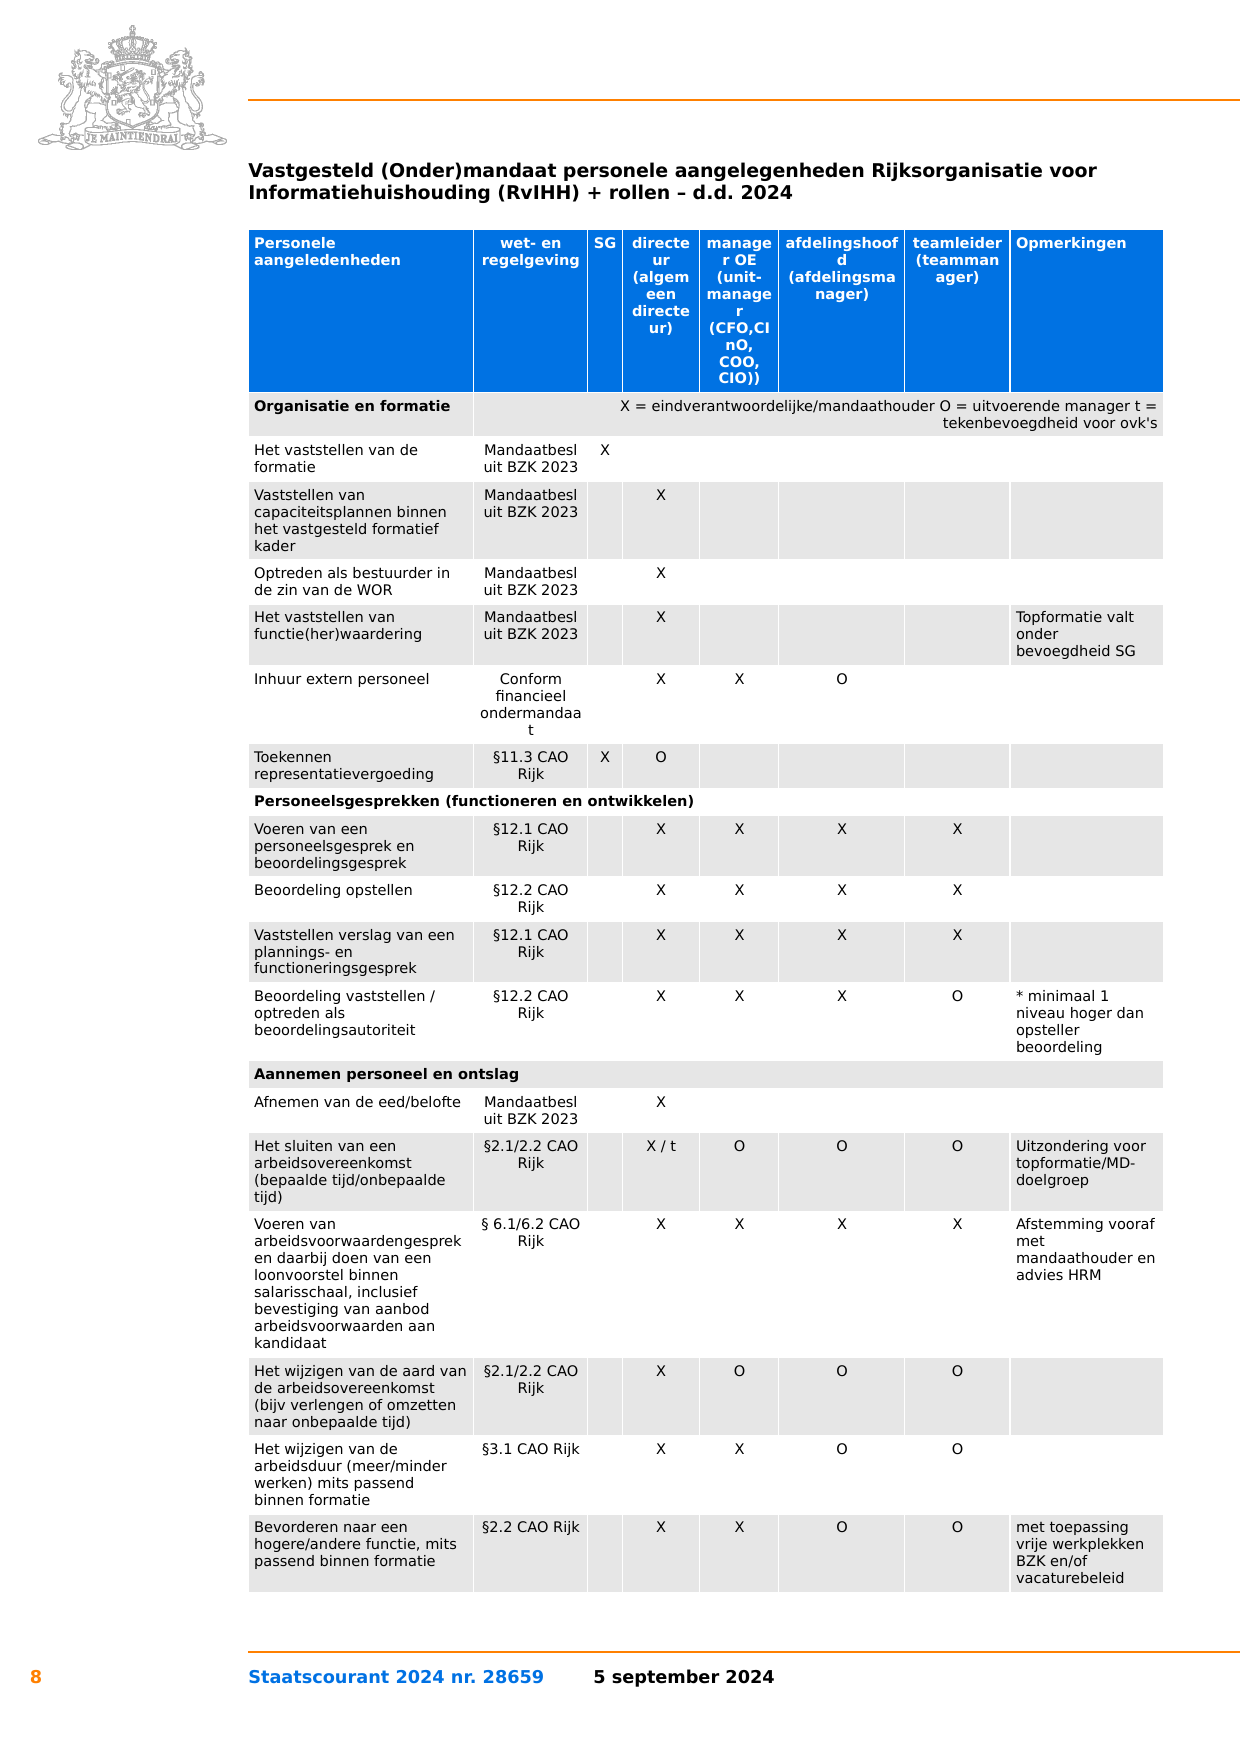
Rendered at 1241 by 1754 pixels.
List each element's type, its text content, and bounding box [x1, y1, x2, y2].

table_cell X [623, 1089, 699, 1132]
table_cell X [588, 438, 622, 481]
table_cell [588, 1436, 622, 1513]
table_cell [623, 438, 699, 481]
table_cell X = eindverantwoordelijke/mandaathouder O = uitvoerende manager t = tekenbevoegdheid voor ovk's [474, 393, 1163, 436]
table_cell §12.2 CAO Rijk [474, 983, 587, 1060]
table_cell O [905, 983, 1009, 1060]
table_cell [588, 816, 622, 876]
table_cell X [623, 816, 699, 876]
table_cell Mandaatbesluit BZK 2023 [474, 482, 587, 559]
table_cell Inhuur extern personeel [249, 666, 473, 743]
table_cell [779, 1089, 904, 1132]
table_cell § 6.1/6.2 CAO Rijk [474, 1212, 587, 1357]
table_cell Optreden als bestuurder in de zin van de WOR [249, 560, 473, 603]
table_cell Mandaatbesluit BZK 2023 [474, 605, 587, 665]
table_cell Het wijzigen van de arbeidsduur (meer/minder werken) mits passend binnen formatie [249, 1436, 473, 1513]
table_cell Conform financieel ondermandaat [474, 666, 587, 743]
table_cell O [779, 1358, 904, 1435]
table_cell [700, 560, 778, 603]
table_cell [700, 482, 778, 559]
table_header Opmerkingen [1011, 230, 1163, 392]
table_cell §11.3 CAO Rijk [474, 744, 587, 788]
table_cell Het vaststellen van de formatie [249, 438, 473, 481]
table_cell [588, 983, 622, 1060]
table_cell O [905, 1515, 1009, 1592]
table_cell [1011, 482, 1163, 559]
subtitle Vastgesteld (Onder)mandaat personele aangelegenheden Rijksorganisatie voor Informatiehuishouding (RvIHH) + rollen – d.d. 2024 [248, 160, 1163, 204]
table_cell Beoordeling vaststellen / optreden als beoordelingsautoriteit [249, 983, 473, 1060]
table_cell [588, 666, 622, 743]
table_cell X [700, 1436, 778, 1513]
table_cell [1011, 438, 1163, 481]
table_cell X [905, 816, 1009, 876]
table_cell Vaststellen van capaciteitsplannen binnen het vastgesteld formatief kader [249, 482, 473, 559]
table_cell [905, 605, 1009, 665]
table_cell O [779, 1515, 904, 1592]
table_cell [779, 482, 904, 559]
table_cell X [700, 878, 778, 921]
table_cell X [905, 922, 1009, 982]
table_cell Beoordeling opstellen [249, 878, 473, 921]
table_cell X [905, 1212, 1009, 1357]
table_cell O [779, 1133, 904, 1211]
table_cell Vaststellen verslag van een plannings- en functioneringsgesprek [249, 922, 473, 982]
table_cell [779, 438, 904, 481]
table_cell X [623, 1436, 699, 1513]
table_cell O [779, 1436, 904, 1513]
table_cell [588, 482, 622, 559]
table_cell [588, 1515, 622, 1592]
table_cell [1011, 666, 1163, 743]
table_cell Het wijzigen van de aard van de arbeidsovereenkomst (bijv verlengen of omzetten naar onbepaalde tijd) [249, 1358, 473, 1435]
table_cell Mandaatbesluit BZK 2023 [474, 438, 587, 481]
table_cell X [700, 922, 778, 982]
table_cell Afnemen van de eed/belofte [249, 1089, 473, 1132]
table_cell O [905, 1133, 1009, 1211]
table_cell [905, 560, 1009, 603]
table_cell Organisatie en formatie [249, 393, 473, 436]
table_cell [588, 878, 622, 921]
table_cell Uitzondering voor topformatie/MD-doelgroep [1011, 1133, 1163, 1211]
table_cell [1011, 744, 1163, 788]
table_cell O [700, 1358, 778, 1435]
table_cell X [623, 605, 699, 665]
table_cell Mandaatbesluit BZK 2023 [474, 560, 587, 603]
table_cell X [623, 878, 699, 921]
table_cell X [779, 878, 904, 921]
table_cell X [623, 983, 699, 1060]
table_header afdelingshoofd (afdelingsmanager) [779, 230, 904, 392]
table_header SG [588, 230, 622, 392]
table_cell §2.1/2.2 CAO Rijk [474, 1358, 587, 1435]
table_cell O [905, 1358, 1009, 1435]
table_header Personele aangeledenheden [249, 230, 473, 392]
table_cell X [779, 983, 904, 1060]
table_cell X [700, 1212, 778, 1357]
table_cell Het vaststellen van functie(her)waardering [249, 605, 473, 665]
table_cell X [700, 666, 778, 743]
table_cell X [779, 1212, 904, 1357]
table_cell Aannemen personeel en ontslag [249, 1061, 1163, 1088]
table_cell Voeren van arbeidsvoorwaardengesprek en daarbij doen van een loonvoorstel binnen salarisschaal, inclusief bevestiging van aanbod arbeidsvoorwaarden aan kandidaat [249, 1212, 473, 1357]
table_cell [1011, 816, 1163, 876]
table_cell [905, 438, 1009, 481]
table_cell X [623, 922, 699, 982]
table_cell [1011, 878, 1163, 921]
table_cell X [779, 816, 904, 876]
table_cell X [588, 744, 622, 788]
table_cell §3.1 CAO Rijk [474, 1436, 587, 1513]
table_cell [779, 605, 904, 665]
table_cell X [623, 1515, 699, 1592]
table_cell Afstemming vooraf met mandaathouder en advies HRM [1011, 1212, 1163, 1357]
table_cell X [623, 1212, 699, 1357]
table_cell [700, 1089, 778, 1132]
table_cell X [623, 666, 699, 743]
table_cell Topformatie valt onder bevoegdheid SG [1011, 605, 1163, 665]
table_cell X [905, 878, 1009, 921]
table_cell Het sluiten van een arbeidsovereenkomst (bepaalde tijd/onbepaalde tijd) [249, 1133, 473, 1211]
table_cell O [905, 1436, 1009, 1513]
table_cell [588, 1133, 622, 1211]
table_cell [779, 560, 904, 603]
table_cell [779, 744, 904, 788]
table_cell Voeren van een personeelsgesprek en beoordelingsgesprek [249, 816, 473, 876]
table_cell [905, 744, 1009, 788]
table_cell [700, 605, 778, 665]
table_cell O [779, 666, 904, 743]
table_cell Bevorderen naar een hogere/andere functie, mits passend binnen formatie [249, 1515, 473, 1592]
table_cell Toekennen representatievergoeding [249, 744, 473, 788]
table_header wet- en regelgeving [474, 230, 587, 392]
table_cell §2.1/2.2 CAO Rijk [474, 1133, 587, 1211]
table_cell [1011, 1358, 1163, 1435]
table_cell [588, 1089, 622, 1132]
table_cell §12.2 CAO Rijk [474, 878, 587, 921]
table_cell §12.1 CAO Rijk [474, 816, 587, 876]
table_header manager OE (unit-manager (CFO,CInO, COO, CIO)) [700, 230, 778, 392]
table_cell X [700, 1515, 778, 1592]
table_cell [905, 666, 1009, 743]
table_cell [588, 1358, 622, 1435]
table_cell X [623, 1358, 699, 1435]
picture [38, 25, 227, 150]
table_cell [1011, 922, 1163, 982]
table_cell X [700, 816, 778, 876]
table_cell §12.1 CAO Rijk [474, 922, 587, 982]
table_cell X / t [623, 1133, 699, 1211]
table_cell O [623, 744, 699, 788]
table_cell [905, 1089, 1009, 1132]
table_cell §2.2 CAO Rijk [474, 1515, 587, 1592]
table_cell [588, 605, 622, 665]
table_cell [1011, 1436, 1163, 1513]
table_cell [1011, 560, 1163, 603]
table_cell X [623, 482, 699, 559]
table_cell X [623, 560, 699, 603]
table_cell [700, 438, 778, 481]
table_cell [905, 482, 1009, 559]
table_cell [588, 922, 622, 982]
table_cell Personeelsgesprekken (functioneren en ontwikkelen) [249, 789, 1163, 815]
table_header teamleider (teammanager) [905, 230, 1009, 392]
table_cell [588, 560, 622, 603]
table_cell X [700, 983, 778, 1060]
table_cell * minimaal 1 niveau hoger dan opsteller beoordeling [1011, 983, 1163, 1060]
table_cell [588, 1212, 622, 1357]
table_cell X [779, 922, 904, 982]
table_cell [1011, 1089, 1163, 1132]
table_cell Mandaatbesluit BZK 2023 [474, 1089, 587, 1132]
table_cell met toepassing vrije werkplekken BZK en/of vacaturebeleid [1011, 1515, 1163, 1592]
table_header directeur (algemeen directeur) [623, 230, 699, 392]
table_cell [700, 744, 778, 788]
table_cell O [700, 1133, 778, 1211]
